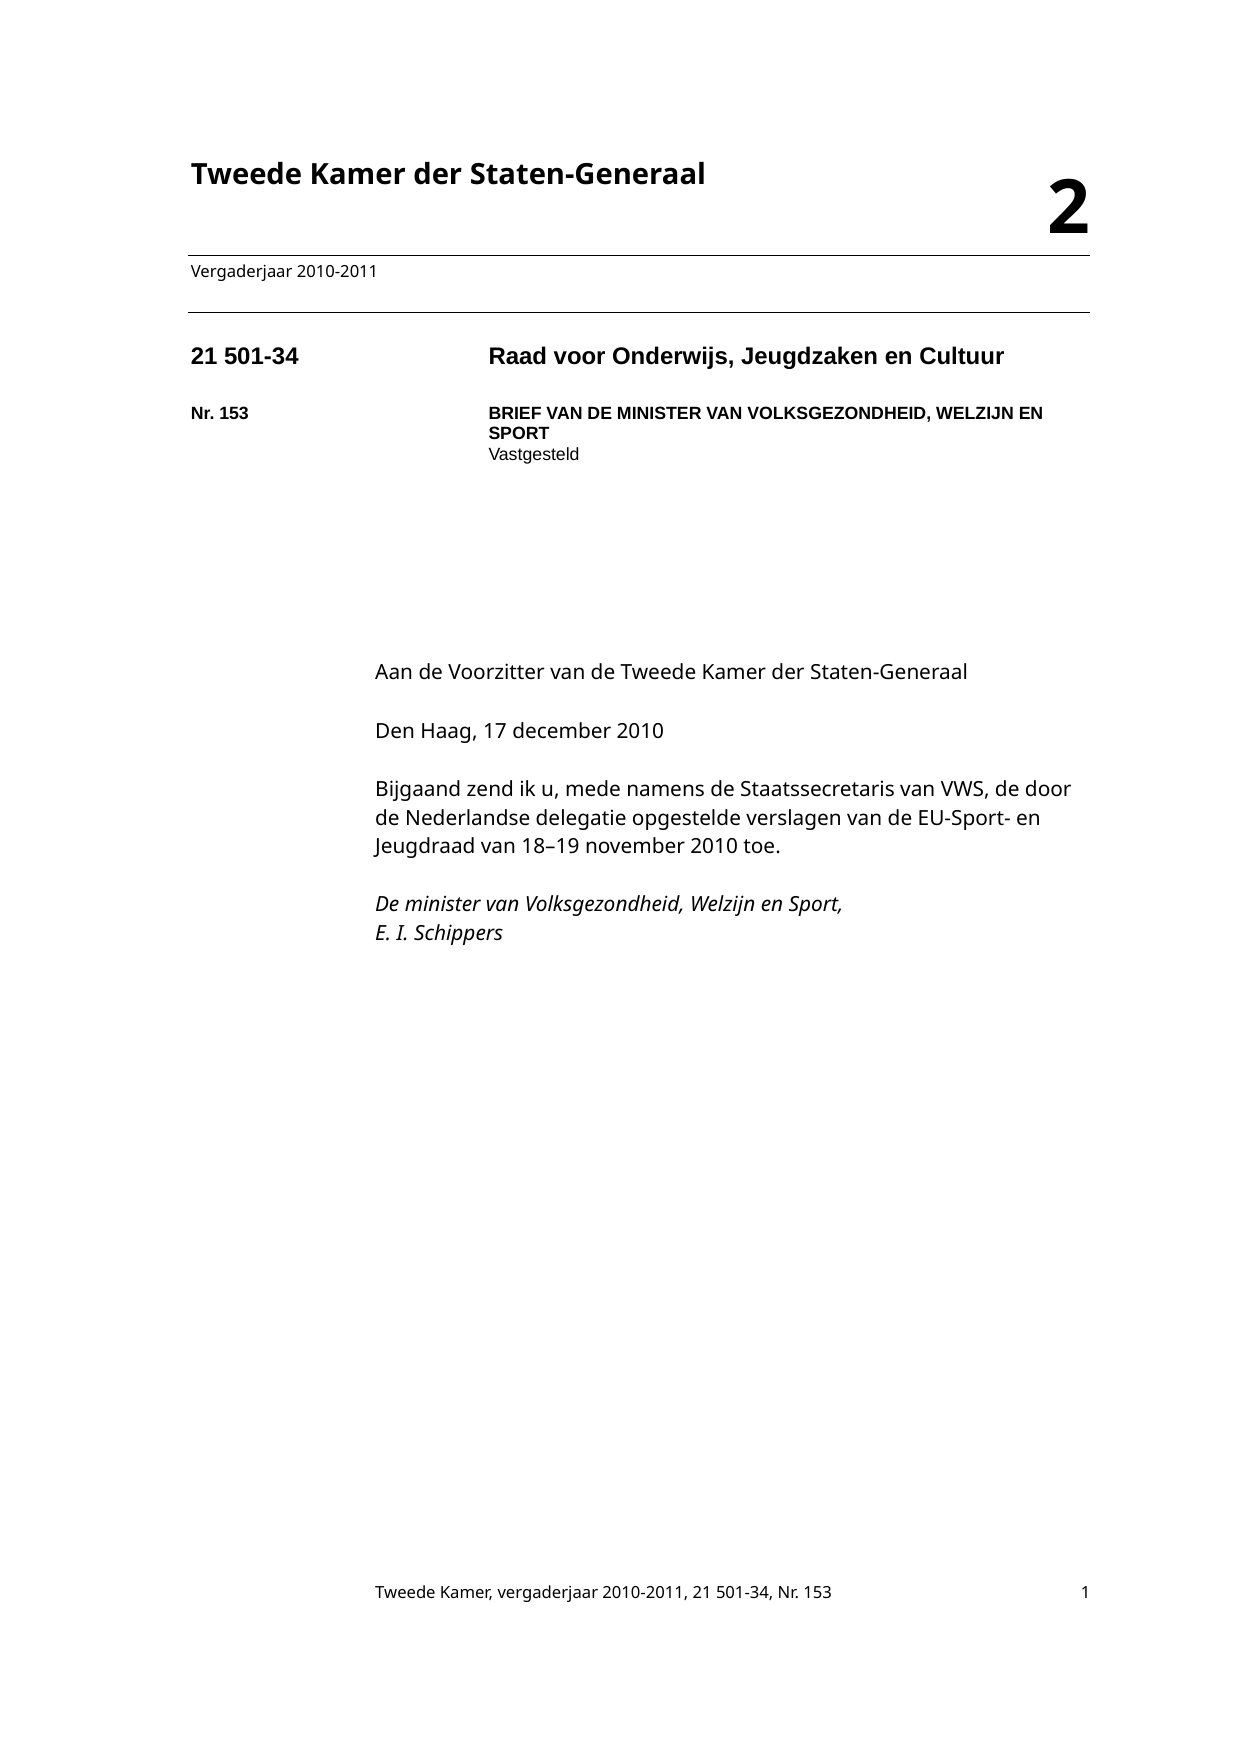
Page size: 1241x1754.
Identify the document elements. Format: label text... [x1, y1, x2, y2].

table_cell Vergaderjaar 2010-2011 [188, 256, 485, 312]
table_cell [485, 256, 1090, 312]
text E. I. Schippers [375, 918, 1090, 946]
table_cell Raad voor Onderwijs, Jeugdzaken en Cultuur [485, 339, 1090, 399]
table_header Tweede Kamer der Staten-Generaal [188, 150, 909, 255]
table_cell [188, 313, 485, 339]
table_header 2 [910, 150, 1090, 255]
table_cell BRIEF VAN DE MINISTER VAN VOLKSGEZONDHEID, WELZIJN EN SPORT Vastgesteld [485, 399, 1090, 539]
text Aan de Voorzitter van de Tweede Kamer der Staten-Generaal [375, 657, 1090, 686]
text Den Haag, 17 december 2010 [375, 716, 1090, 744]
table_cell Nr. 153 [188, 399, 485, 539]
table_cell [485, 313, 1090, 339]
text Bijgaand zend ik u, mede namens de Staatssecretaris van VWS, de door de Nederlandse delegatie opgestelde verslagen van de EU-Sport- en Jeugdraad van 18–19 november 2010 toe. [375, 774, 1090, 859]
table_cell 21 501-34 [188, 339, 485, 399]
text De minister van Volksgezondheid, Welzijn en Sport, [375, 889, 1090, 918]
